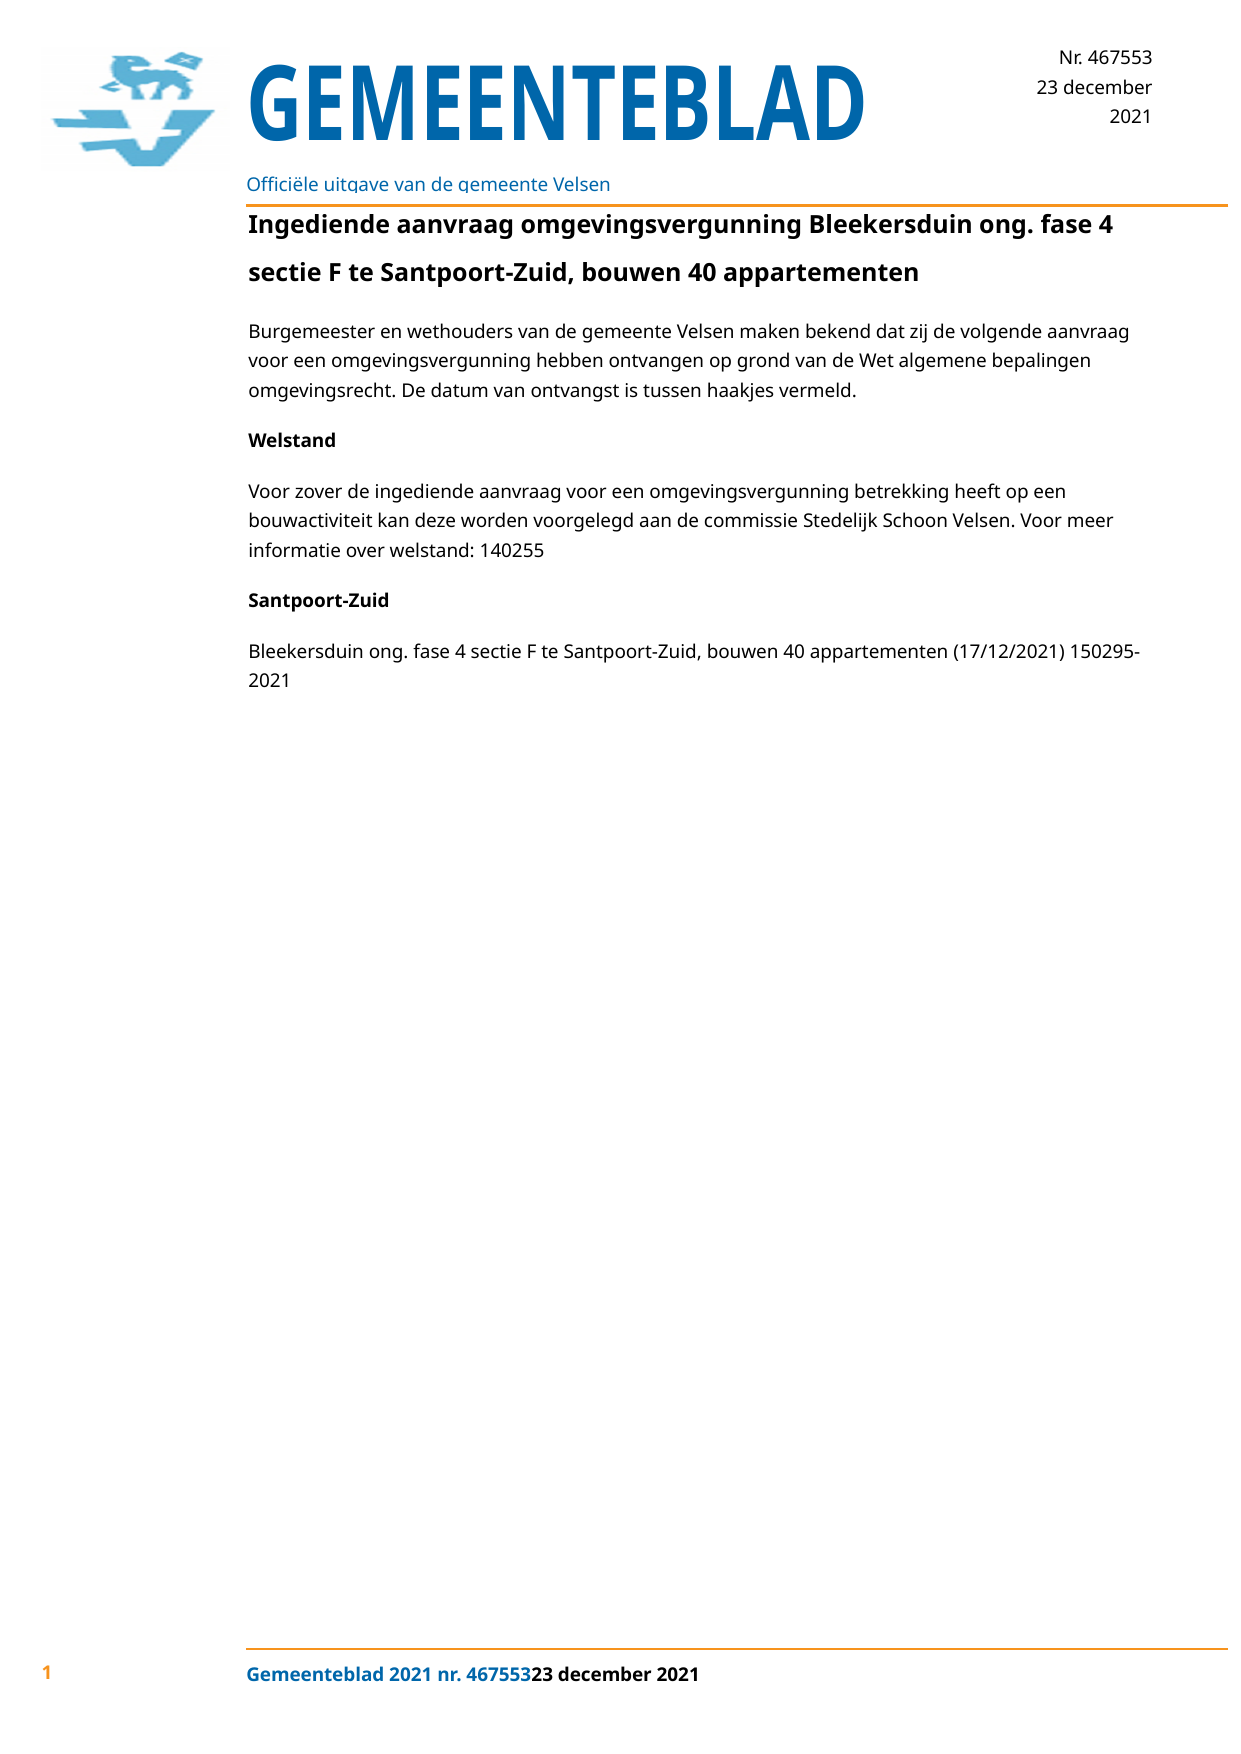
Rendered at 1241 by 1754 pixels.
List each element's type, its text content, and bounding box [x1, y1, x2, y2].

text Burgemeester en wethouders van de gemeente Velsen maken bekend dat zij de volgende aanvraag voor een omgevingsvergunning hebben ontvangen op grond van de Wet algemene bepalingen omgevingsrecht. De datum van ontvangst is tussen haakjes vermeld. [248, 318, 1152, 403]
picture [41, 47, 231, 172]
text Welstand [248, 427, 1152, 453]
text Santpoort-Zuid [248, 587, 1152, 613]
text Ingediende aanvraag omgevingsvergunning Bleekersduin ong. fase 4 sectie F te Santpoort-Zuid, bouwen 40 appartementen [248, 207, 1152, 288]
text Voor zover de ingediende aanvraag voor een omgevingsvergunning betrekking heeft op een bouwactiviteit kan deze worden voorgelegd aan de commissie Stedelijk Schoon Velsen. Voor meer informatie over welstand: 140255 [248, 478, 1152, 563]
text Bleekersduin ong. fase 4 sectie F te Santpoort-Zuid, bouwen 40 appartementen (17/12/2021) 150295-2021 [248, 638, 1152, 693]
